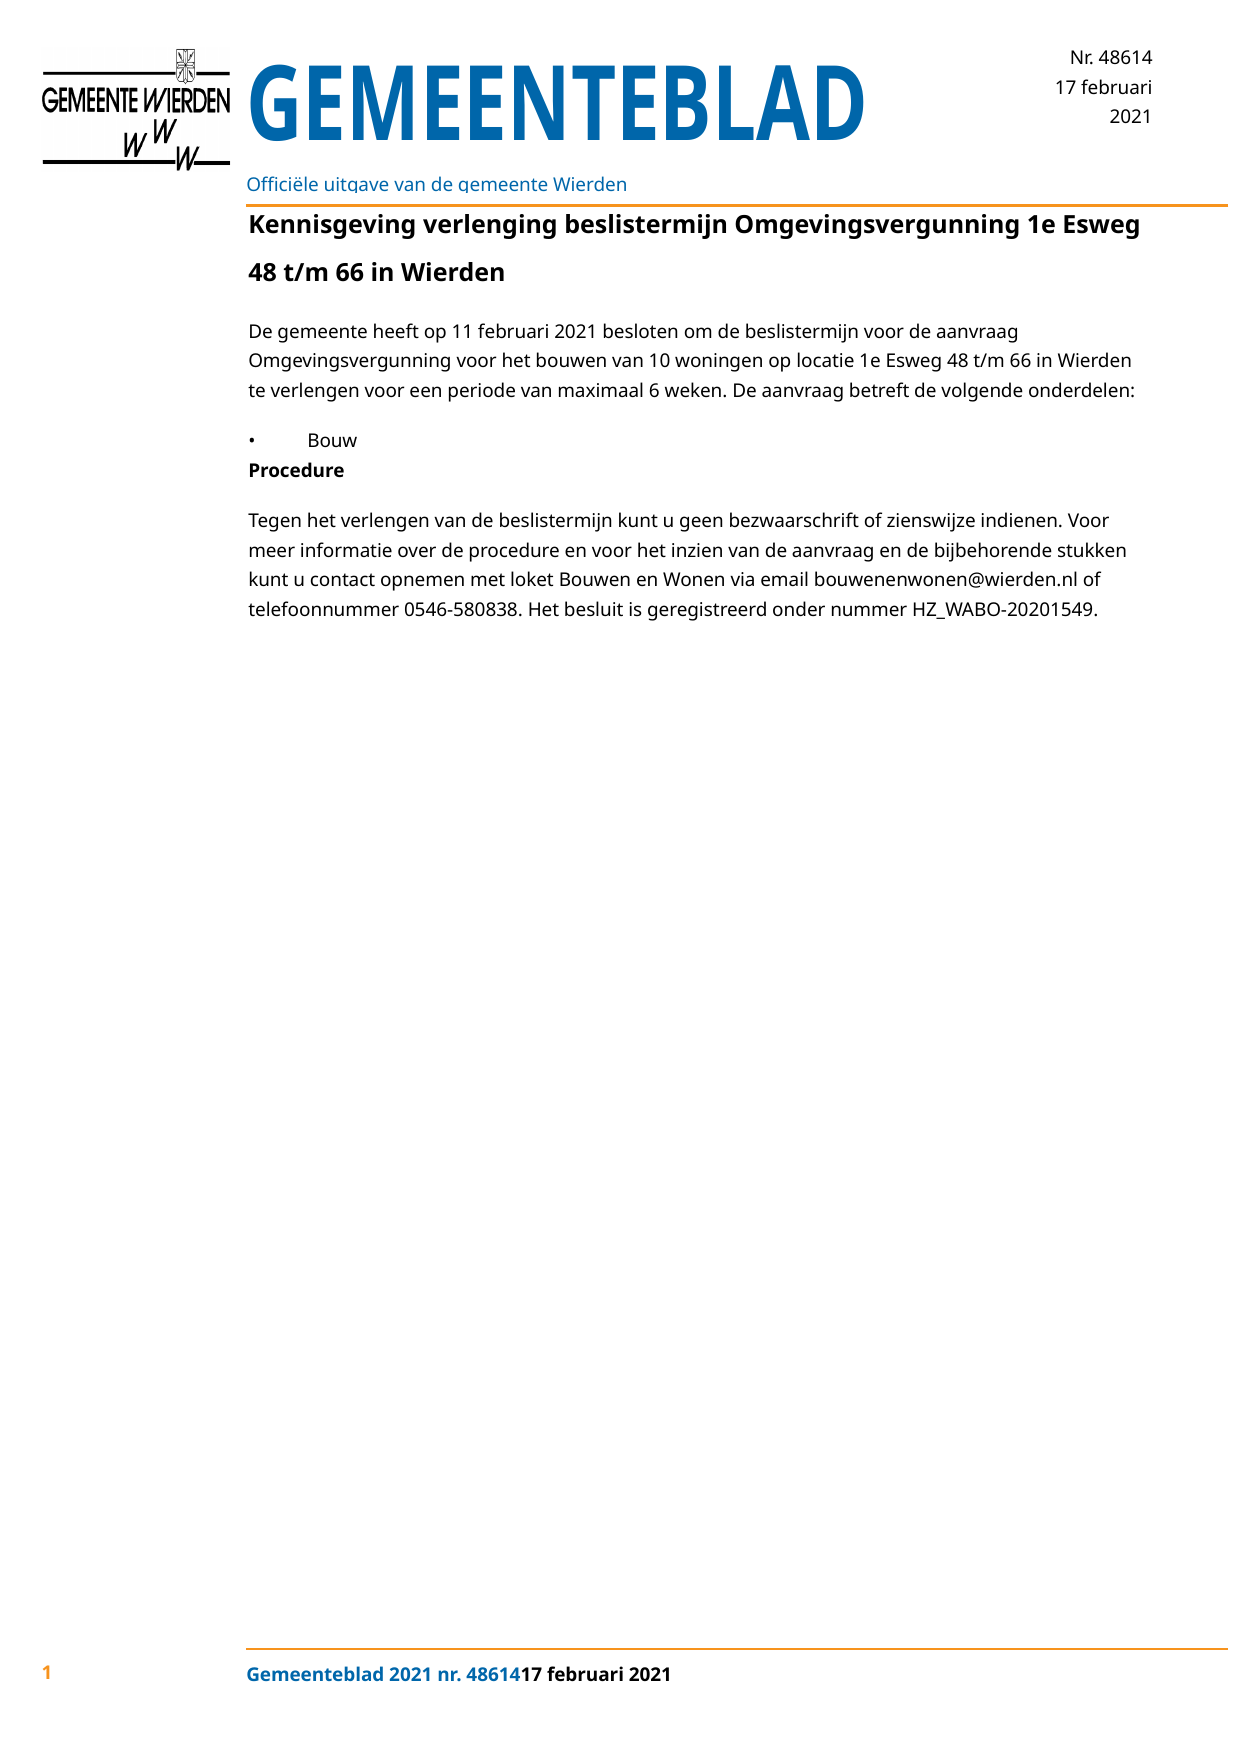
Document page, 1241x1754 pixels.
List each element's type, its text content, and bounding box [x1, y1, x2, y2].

text Procedure [248, 457, 1152, 483]
picture [41, 47, 231, 172]
list Bouw [248, 427, 1152, 453]
text De gemeente heeft op 11 februari 2021 besloten om de beslistermijn voor de aanvraag Omgevingsvergunning voor het bouwen van 10 woningen op locatie 1e Esweg 48 t/m 66 in Wierden te verlengen voor een periode van maximaal 6 weken. De aanvraag betreft de volgende onderdelen: [248, 318, 1152, 403]
text Kennisgeving verlenging beslistermijn Omgevingsvergunning 1e Esweg 48 t/m 66 in Wierden [248, 207, 1152, 288]
text Tegen het verlengen van de beslistermijn kunt u geen bezwaarschrift of zienswijze indienen. Voor meer informatie over de procedure en voor het inzien van de aanvraag en de bijbehorende stukken kunt u contact opnemen met loket Bouwen en Wonen via email bouwenenwonen@wierden.nl of telefoonnummer 0546-580838. Het besluit is geregistreerd onder nummer HZ_WABO-20201549. [248, 507, 1152, 622]
